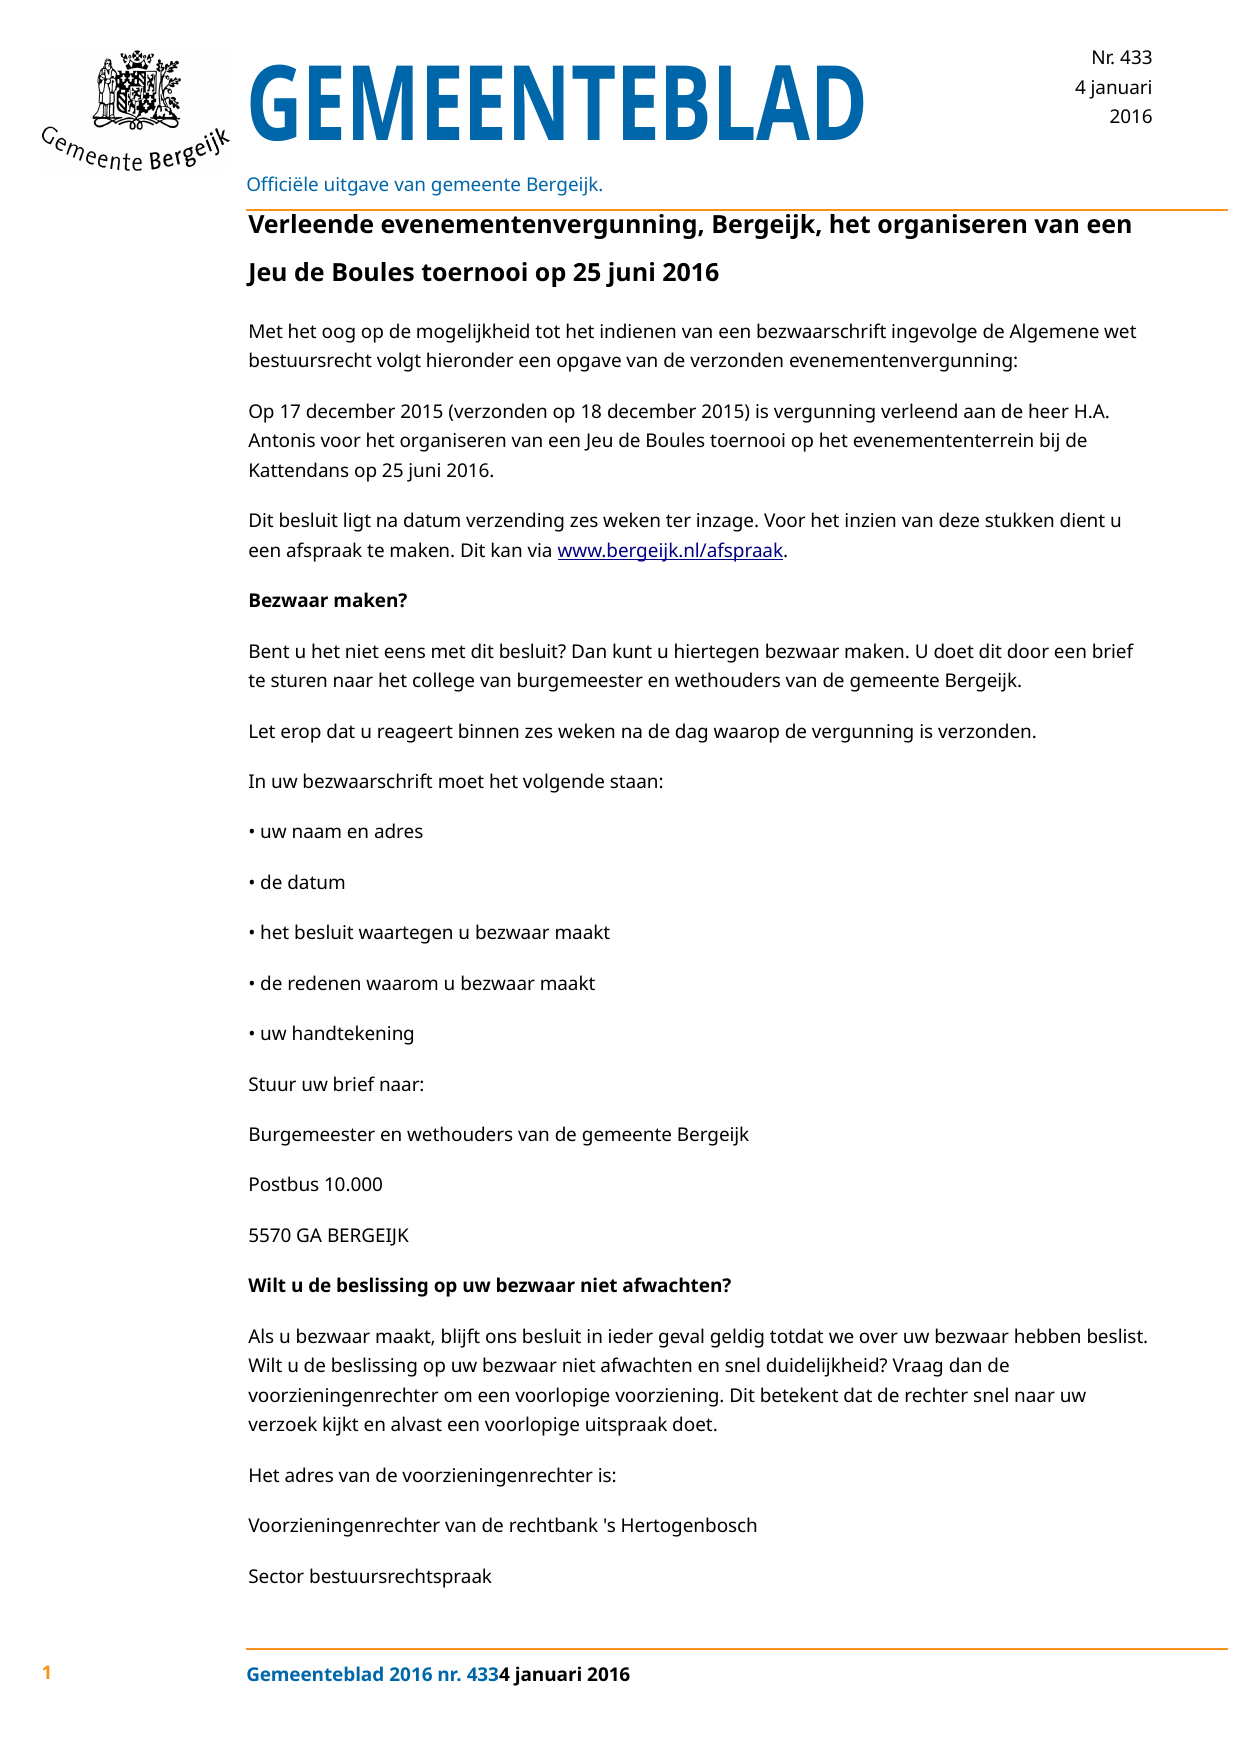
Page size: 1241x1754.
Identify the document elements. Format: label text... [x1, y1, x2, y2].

text • de datum [248, 869, 1152, 895]
text Bezwaar maken? [248, 587, 1152, 613]
picture [41, 47, 231, 172]
text Let erop dat u reageert binnen zes weken na de dag waarop de vergunning is verzonden. [248, 718, 1152, 744]
text 5570 GA BERGEIJK [248, 1222, 1152, 1248]
text Voorzieningenrechter van de rechtbank 's Hertogenbosch [248, 1512, 1152, 1538]
text Sector bestuursrechtspraak [248, 1563, 1152, 1589]
text • het besluit waartegen u bezwaar maakt [248, 919, 1152, 945]
text Als u bezwaar maakt, blijft ons besluit in ieder geval geldig totdat we over uw bezwaar hebben beslist. Wilt u de beslissing op uw bezwaar niet afwachten en snel duidelijkheid? Vraag dan de voorzieningenrechter om een voorlopige voorziening. Dit betekent dat de rechter snel naar uw verzoek kijkt en alvast een voorlopige uitspraak doet. [248, 1323, 1152, 1437]
text Het adres van de voorzieningenrechter is: [248, 1462, 1152, 1488]
text Verleende evenementenvergunning, Bergeijk, het organiseren van een Jeu de Boules toernooi op 25 juni 2016 [248, 211, 1152, 288]
text Burgemeester en wethouders van de gemeente Bergeijk [248, 1121, 1152, 1147]
text Wilt u de beslissing op uw bezwaar niet afwachten? [248, 1272, 1152, 1298]
text • uw handtekening [248, 1020, 1152, 1046]
text Postbus 10.000 [248, 1172, 1152, 1197]
text Met het oog op de mogelijkheid tot het indienen van een bezwaarschrift ingevolge de Algemene wet bestuursrecht volgt hieronder een opgave van de verzonden evenementenvergunning: [248, 318, 1152, 373]
text Stuur uw brief naar: [248, 1071, 1152, 1097]
text • uw naam en adres [248, 819, 1152, 844]
text Dit besluit ligt na datum verzending zes weken ter inzage. Voor het inzien van deze stukken dient u een afspraak te maken. Dit kan via www.bergeijk.nl/afspraak. [248, 507, 1152, 563]
text In uw bezwaarschrift moet het volgende staan: [248, 768, 1152, 794]
text Op 17 december 2015 (verzonden op 18 december 2015) is vergunning verleend aan de heer H.A. Antonis voor het organiseren van een Jeu de Boules toernooi op het evenemententerrein bij de Kattendans op 25 juni 2016. [248, 398, 1152, 483]
text • de redenen waarom u bezwaar maakt [248, 970, 1152, 996]
text Bent u het niet eens met dit besluit? Dan kunt u hiertegen bezwaar maken. U doet dit door een brief te sturen naar het college van burgemeester en wethouders van de gemeente Bergeijk. [248, 638, 1152, 693]
